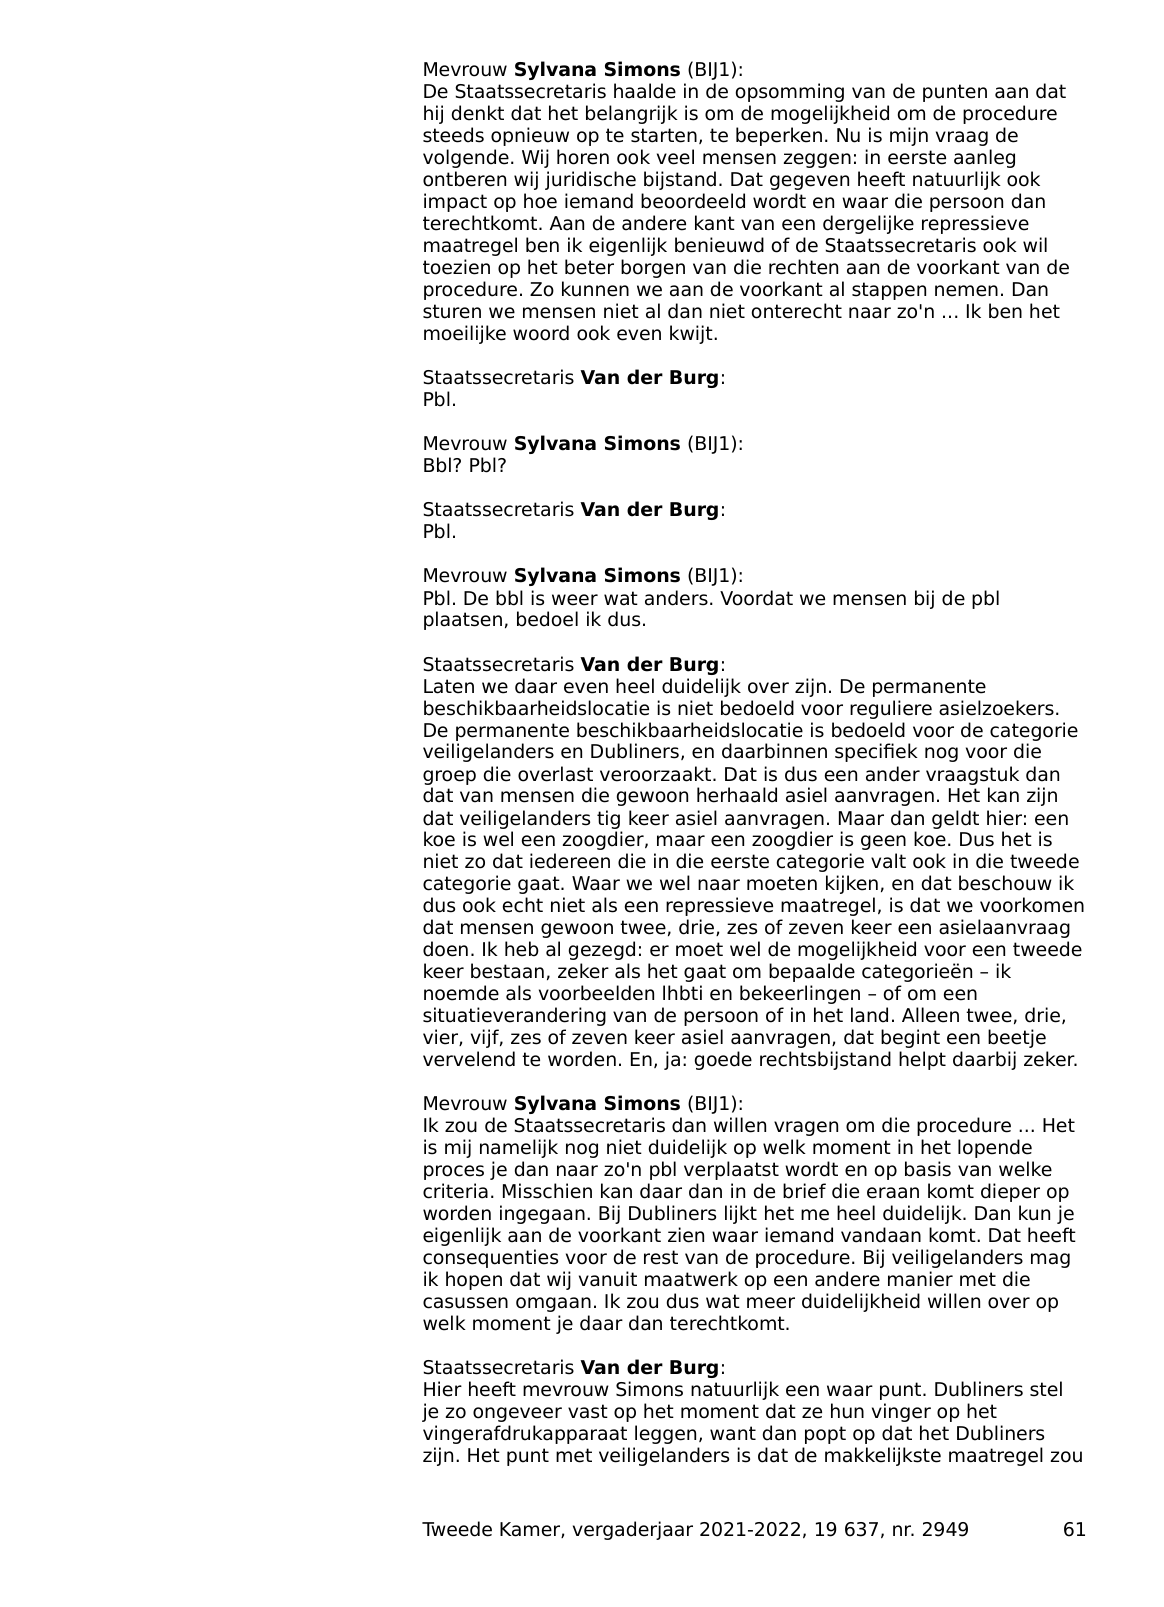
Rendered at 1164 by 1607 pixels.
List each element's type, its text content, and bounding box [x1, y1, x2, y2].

text Mevrouw Sylvana Simons (BIJ1): [422, 565, 1087, 587]
text Staatssecretaris Van der Burg: [422, 499, 1087, 521]
text Pbl. De bbl is weer wat anders. Voordat we mensen bij de pbl plaatsen, bedoel ik dus. [422, 587, 1087, 631]
text Staatssecretaris Van der Burg: [422, 653, 1087, 676]
text Mevrouw Sylvana Simons (BIJ1): [422, 59, 1087, 81]
text Staatssecretaris Van der Burg: [422, 367, 1087, 389]
text Mevrouw Sylvana Simons (BIJ1): [422, 433, 1087, 455]
text Staatssecretaris Van der Burg: [422, 1357, 1087, 1379]
text Mevrouw Sylvana Simons (BIJ1): [422, 1093, 1087, 1115]
text Pbl. [422, 521, 1087, 543]
text Hier heeft mevrouw Simons natuurlijk een waar punt. Dubliners stel je zo ongeveer vast op het moment dat ze hun vinger op het vingerafdrukapparaat leggen, want dan popt op dat het Dubliners zijn. Het punt met veiligelanders is dat de makkelijkste maatregel zou [422, 1379, 1087, 1467]
text De Staatssecretaris haalde in de opsomming van de punten aan dat hij denkt dat het belangrijk is om de mogelijkheid om de procedure steeds opnieuw op te starten, te beperken. Nu is mijn vraag de volgende. Wij horen ook veel mensen zeggen: in eerste aanleg ontberen wij juridische bijstand. Dat gegeven heeft natuurlijk ook impact op hoe iemand beoordeeld wordt en waar die persoon dan terechtkomt. Aan de andere kant van een dergelijke repressieve maatregel ben ik eigenlijk benieuwd of de Staatssecretaris ook wil toezien op het beter borgen van die rechten aan de voorkant van de procedure. Zo kunnen we aan de voorkant al stappen nemen. Dan sturen we mensen niet al dan niet onterecht naar zo'n ... Ik ben het moeilijke woord ook even kwijt. [422, 81, 1087, 345]
text Pbl. [422, 389, 1087, 411]
text Bbl? Pbl? [422, 455, 1087, 477]
text Ik zou de Staatssecretaris dan willen vragen om die procedure ... Het is mij namelijk nog niet duidelijk op welk moment in het lopende proces je dan naar zo'n pbl verplaatst wordt en op basis van welke criteria. Misschien kan daar dan in de brief die eraan komt dieper op worden ingegaan. Bij Dubliners lijkt het me heel duidelijk. Dan kun je eigenlijk aan de voorkant zien waar iemand vandaan komt. Dat heeft consequenties voor de rest van de procedure. Bij veiligelanders mag ik hopen dat wij vanuit maatwerk op een andere manier met die casussen omgaan. Ik zou dus wat meer duidelijkheid willen over op welk moment je daar dan terechtkomt. [422, 1115, 1087, 1335]
text Laten we daar even heel duidelijk over zijn. De permanente beschikbaarheidslocatie is niet bedoeld voor reguliere asielzoekers. De permanente beschikbaarheidslocatie is bedoeld voor de categorie veiligelanders en Dubliners, en daarbinnen specifiek nog voor die groep die overlast veroorzaakt. Dat is dus een ander vraagstuk dan dat van mensen die gewoon herhaald asiel aanvragen. Het kan zijn dat veiligelanders tig keer asiel aanvragen. Maar dan geldt hier: een koe is wel een zoogdier, maar een zoogdier is geen koe. Dus het is niet zo dat iedereen die in die eerste categorie valt ook in die tweede categorie gaat. Waar we wel naar moeten kijken, en dat beschouw ik dus ook echt niet als een repressieve maatregel, is dat we voorkomen dat mensen gewoon twee, drie, zes of zeven keer een asielaanvraag doen. Ik heb al gezegd: er moet wel de mogelijkheid voor een tweede keer bestaan, zeker als het gaat om bepaalde categorieën – ik noemde als voorbeelden lhbti en bekeerlingen – of om een situatieverandering van de persoon of in het land. Alleen twee, drie, vier, vijf, zes of zeven keer asiel aanvragen, dat begint een beetje vervelend te worden. En, ja: goede rechtsbijstand helpt daarbij zeker. [422, 676, 1087, 1071]
